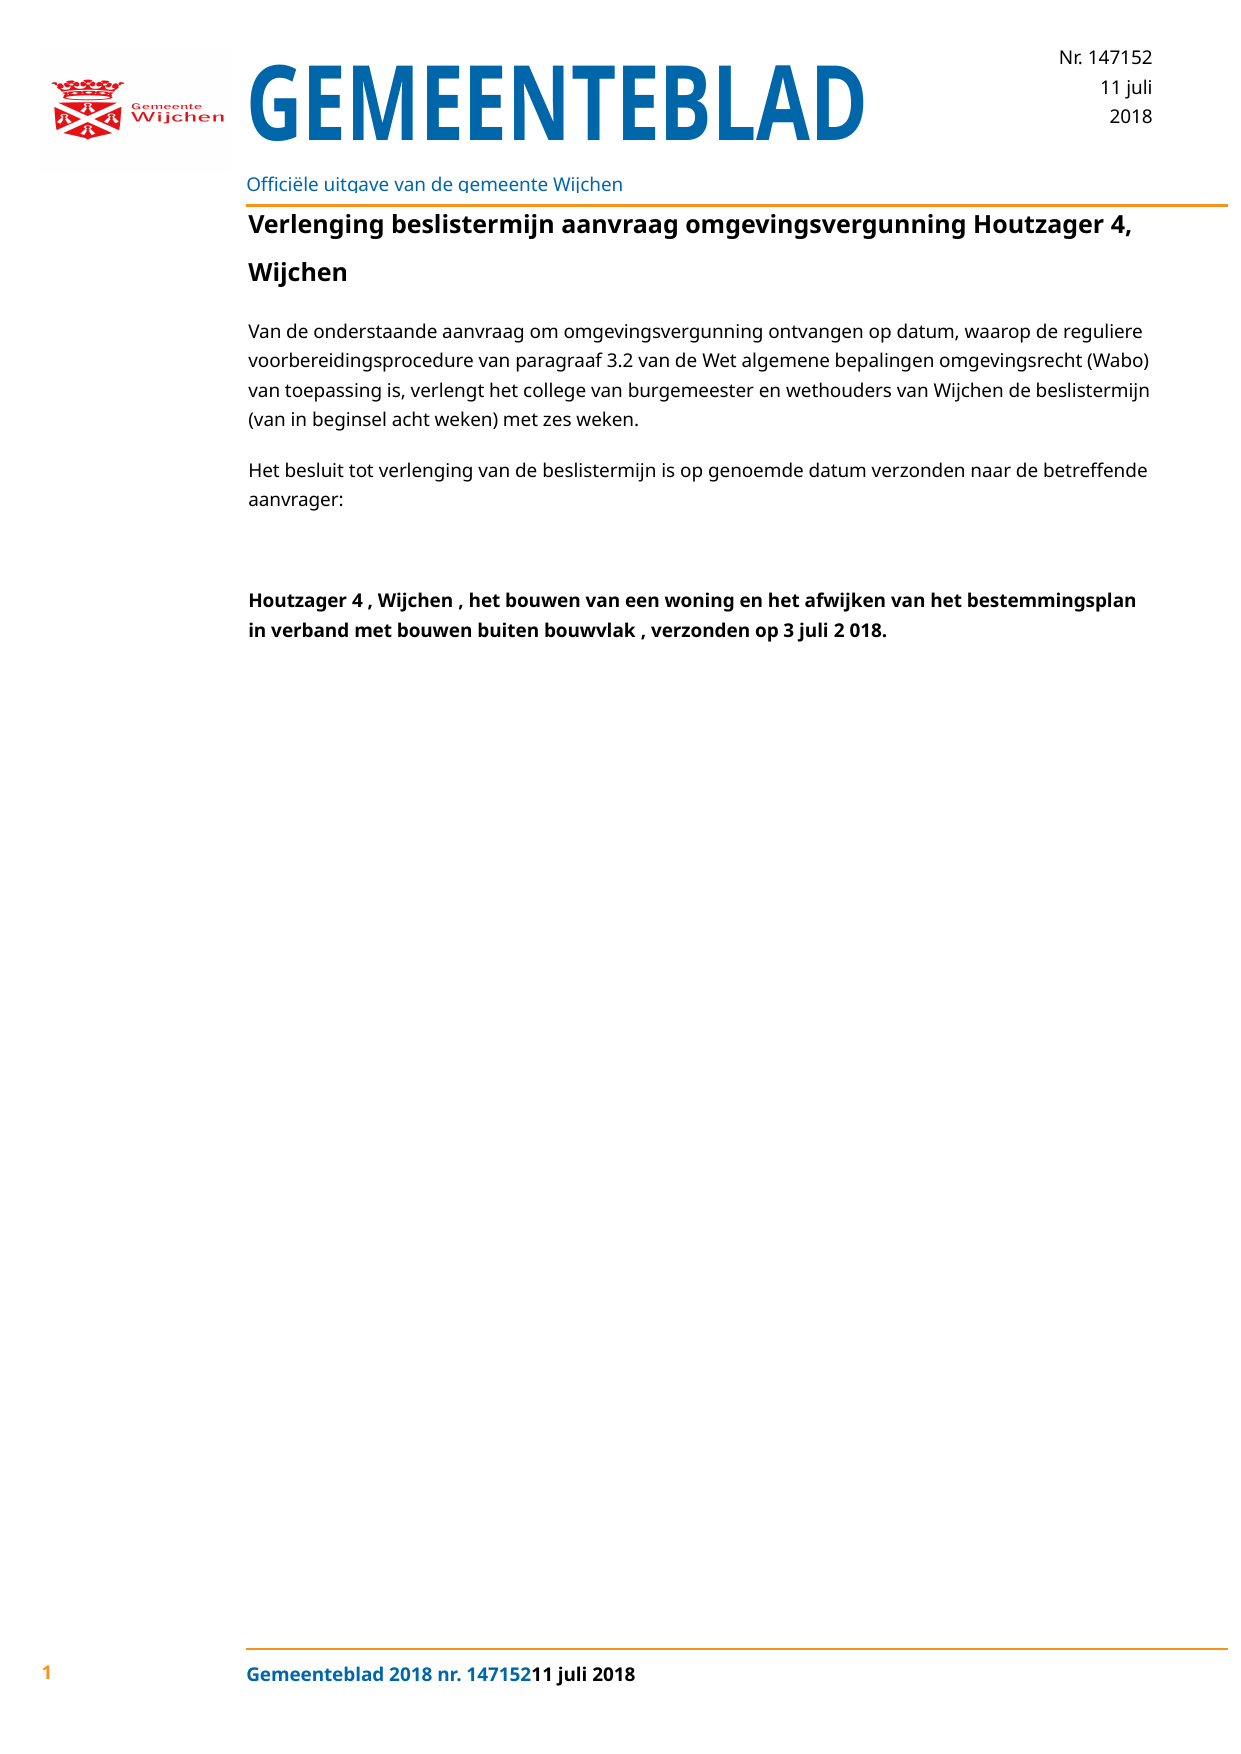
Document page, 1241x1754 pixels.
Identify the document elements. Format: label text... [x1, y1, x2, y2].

picture [41, 47, 231, 172]
text Verlenging beslistermijn aanvraag omgevingsvergunning Houtzager 4, Wijchen [248, 207, 1152, 288]
text Van de onderstaande aanvraag om omgevingsvergunning ontvangen op datum, waarop de reguliere voorbereidingsprocedure van paragraaf 3.2 van de Wet algemene bepalingen omgevingsrecht (Wabo) van toepassing is, verlengt het college van burgemeester en wethouders van Wijchen de beslistermijn (van in beginsel acht weken) met zes weken. [248, 318, 1152, 432]
text Het besluit tot verlenging van de beslistermijn is op genoemde datum verzonden naar de betreffende aanvrager: [248, 457, 1152, 512]
text Houtzager 4 , Wijchen , het bouwen van een woning en het afwijken van het bestemmingsplan in verband met bouwen buiten bouwvlak , verzonden op 3 juli 2 018. [248, 587, 1152, 643]
